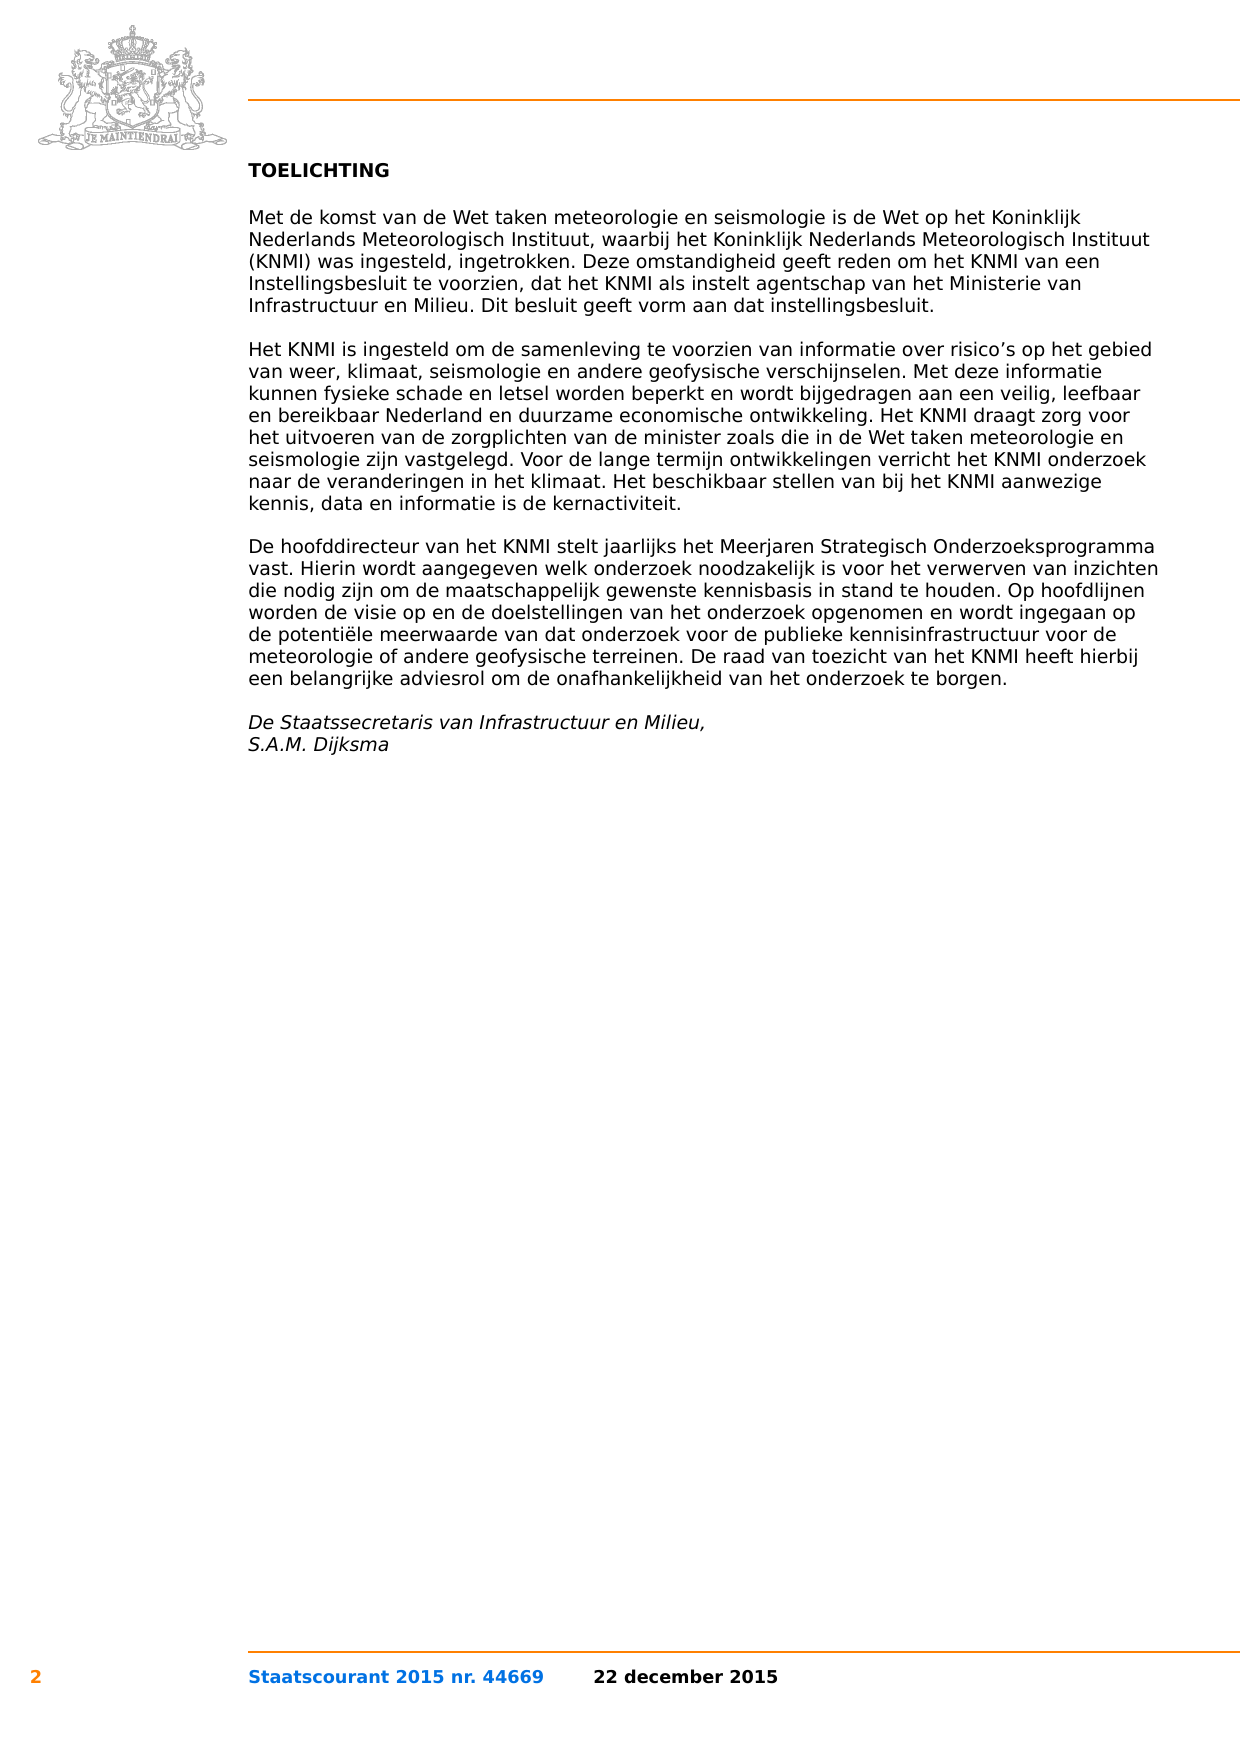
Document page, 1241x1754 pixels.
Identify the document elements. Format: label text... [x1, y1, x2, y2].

text Het KNMI is ingesteld om de samenleving te voorzien van informatie over risico’s op het gebied van weer, klimaat, seismologie en andere geofysische verschijnselen. Met deze informatie kunnen fysieke schade en letsel worden beperkt en wordt bijgedragen aan een veilig, leefbaar en bereikbaar Nederland en duurzame economische ontwikkeling. Het KNMI draagt zorg voor het uitvoeren van de zorgplichten van de minister zoals die in de Wet taken meteorologie en seismologie zijn vastgelegd. Voor de lange termijn ontwikkelingen verricht het KNMI onderzoek naar de veranderingen in het klimaat. Het beschikbaar stellen van bij het KNMI aanwezige kennis, data en informatie is de kernactiviteit. [248, 339, 1163, 514]
text Met de komst van de Wet taken meteorologie en seismologie is de Wet op het Koninklijk Nederlands Meteorologisch Instituut, waarbij het Koninklijk Nederlands Meteorologisch Instituut (KNMI) was ingesteld, ingetrokken. Deze omstandigheid geeft reden om het KNMI van een Instellingsbesluit te voorzien, dat het KNMI als instelt agentschap van het Ministerie van Infrastructuur en Milieu. Dit besluit geeft vorm aan dat instellingsbesluit. [248, 207, 1163, 317]
text De hoofddirecteur van het KNMI stelt jaarlijks het Meerjaren Strategisch Onderzoeksprogramma vast. Hierin wordt aangegeven welk onderzoek noodzakelijk is voor het verwerven van inzichten die nodig zijn om de maatschappelijk gewenste kennisbasis in stand te houden. Op hoofdlijnen worden de visie op en de doelstellingen van het onderzoek opgenomen en wordt ingegaan op de potentiële meerwaarde van dat onderzoek voor de publieke kennisinfrastructuur voor de meteorologie of andere geofysische terreinen. De raad van toezicht van het KNMI heeft hierbij een belangrijke adviesrol om de onafhankelijkheid van het onderzoek te borgen. [248, 536, 1163, 690]
picture [38, 25, 227, 150]
text De Staatssecretaris van Infrastructuur en Milieu, S.A.M. Dijksma [248, 712, 1163, 756]
subtitle TOELICHTING [248, 160, 1163, 182]
